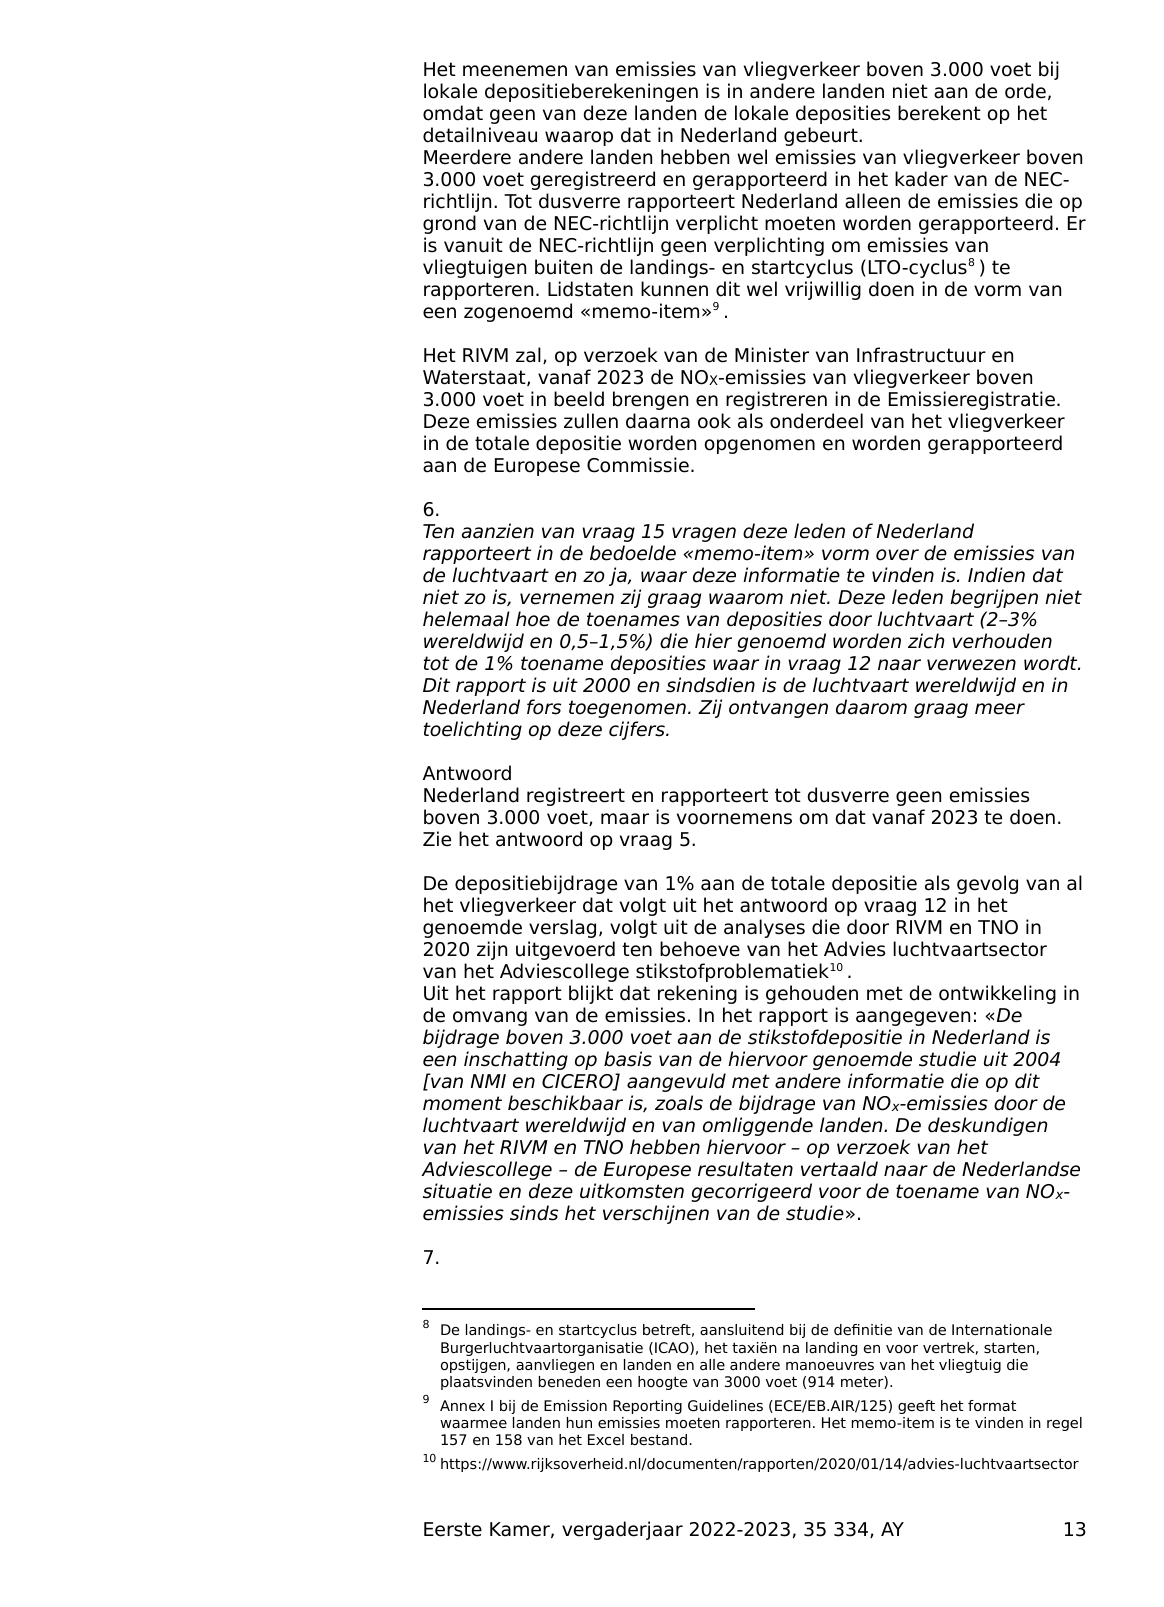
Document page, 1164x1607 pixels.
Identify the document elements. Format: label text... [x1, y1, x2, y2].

text Ten aanzien van vraag 15 vragen deze leden of Nederland rapporteert in de bedoelde «memo-item» vorm over de emissies van de luchtvaart en zo ja, waar deze informatie te vinden is. Indien dat niet zo is, vernemen zij graag waarom niet. Deze leden begrijpen niet helemaal hoe de toenames van deposities door luchtvaart (2–3% wereldwijd en 0,5–1,5%) die hier genoemd worden zich verhouden tot de 1% toename deposities waar in vraag 12 naar verwezen wordt. Dit rapport is uit 2000 en sindsdien is de luchtvaart wereldwijd en in Nederland fors toegenomen. Zij ontvangen daarom graag meer toelichting op deze cijfers. [422, 521, 1087, 741]
text 6. [422, 499, 1087, 521]
text De landings- en startcyclus betreft, aansluitend bij de definitie van de Internationale Burgerluchtvaartorganisatie (ICAO), het taxiën na landing en voor vertrek, starten, opstijgen, aanvliegen en landen en alle andere manoeuvres van het vliegtuig die plaatsvinden beneden een hoogte van 3000 voet (914 meter). [422, 1318, 1087, 1391]
text Het meenemen van emissies van vliegverkeer boven 3.000 voet bij lokale depositieberekeningen is in andere landen niet aan de orde, omdat geen van deze landen de lokale deposities berekent op het detailniveau waarop dat in Nederland gebeurt. [422, 59, 1087, 147]
text 7. [422, 1247, 1087, 1269]
text Antwoord [422, 763, 1087, 785]
text Nederland registreert en rapporteert tot dusverre geen emissies boven 3.000 voet, maar is voornemens om dat vanaf 2023 te doen. Zie het antwoord op vraag 5. [422, 785, 1087, 851]
text Annex I bij de Emission Reporting Guidelines (ECE/EB.AIR/125) geeft het format waarmee landen hun emissies moeten rapporteren. Het memo-item is te vinden in regel 157 en 158 van het Excel bestand. [422, 1393, 1087, 1449]
text Meerdere andere landen hebben wel emissies van vliegverkeer boven 3.000 voet geregistreerd en gerapporteerd in het kader van de NEC-richtlijn. Tot dusverre rapporteert Nederland alleen de emissies die op grond van de NEC-richtlijn verplicht moeten worden gerapporteerd. Er is vanuit de NEC-richtlijn geen verplichting om emissies van vliegtuigen buiten de landings- en startcyclus (LTO-cyclus) te rapporteren. Lidstaten kunnen dit wel vrijwillig doen in de vorm van een zogenoemd «memo-item». [422, 147, 1087, 323]
text De depositiebijdrage van 1% aan de totale depositie als gevolg van al het vliegverkeer dat volgt uit het antwoord op vraag 12 in het genoemde verslag, volgt uit de analyses die door RIVM en TNO in 2020 zijn uitgevoerd ten behoeve van het Advies luchtvaartsector van het Adviescollege stikstofproblematiek. [422, 873, 1087, 983]
text https://www.rijksoverheid.nl/documenten/rapporten/2020/01/14/advies-luchtvaartsector [422, 1452, 1087, 1474]
text Uit het rapport blijkt dat rekening is gehouden met de ontwikkeling in de omvang van de emissies. In het rapport is aangegeven: «De bijdrage boven 3.000 voet aan de stikstofdepositie in Nederland is een inschatting op basis van de hiervoor genoemde studie uit 2004 [van NMI en CICERO] aangevuld met andere informatie die op dit moment beschikbaar is, zoals de bijdrage van NOx-emissies door de luchtvaart wereldwijd en van omliggende landen. De deskundigen van het RIVM en TNO hebben hiervoor – op verzoek van het Adviescollege – de Europese resultaten vertaald naar de Nederlandse situatie en deze uitkomsten gecorrigeerd voor de toename van NOx-emissies sinds het verschijnen van de studie». [422, 983, 1087, 1225]
text Het RIVM zal, op verzoek van de Minister van Infrastructuur en Waterstaat, vanaf 2023 de NOX-emissies van vliegverkeer boven 3.000 voet in beeld brengen en registreren in de Emissieregistratie. Deze emissies zullen daarna ook als onderdeel van het vliegverkeer in de totale depositie worden opgenomen en worden gerapporteerd aan de Europese Commissie. [422, 345, 1087, 477]
